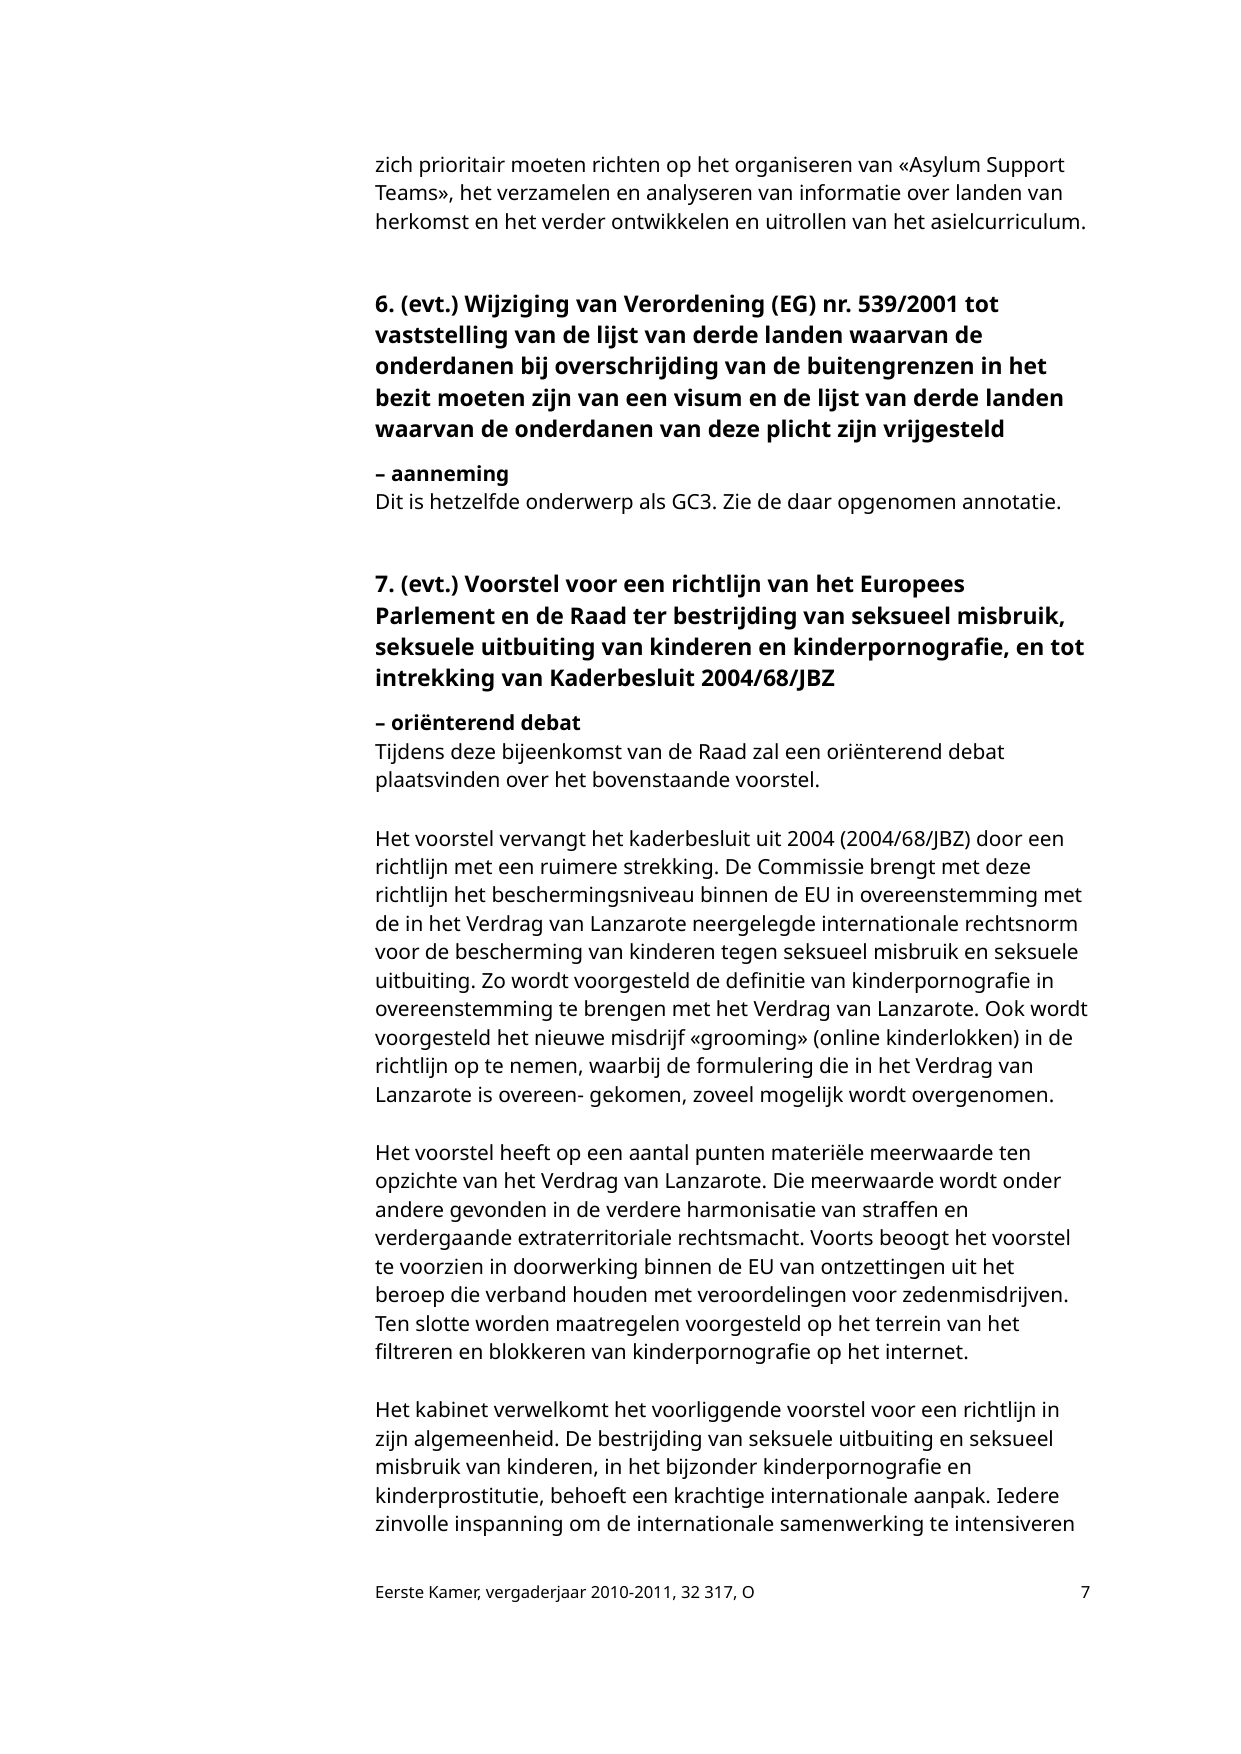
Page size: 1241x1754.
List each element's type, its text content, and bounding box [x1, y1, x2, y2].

text Het voorstel heeft op een aantal punten materiële meerwaarde ten opzichte van het Verdrag van Lanzarote. Die meerwaarde wordt onder andere gevonden in de verdere harmonisatie van straffen en verdergaande extraterritoriale rechtsmacht. Voorts beoogt het voorstel te voorzien in doorwerking binnen de EU van ontzettingen uit het beroep die verband houden met veroordelingen voor zedenmisdrijven. Ten slotte worden maatregelen voorgesteld op het terrein van het filtreren en blokkeren van kinderpornografie op het internet. [375, 1138, 1090, 1366]
text Het kabinet verwelkomt het voorliggende voorstel voor een richtlijn in zijn algemeenheid. De bestrijding van seksuele uitbuiting en seksueel misbruik van kinderen, in het bijzonder kinderpornografie en kinderprostitutie, behoeft een krachtige internationale aanpak. Iedere zinvolle inspanning om de internationale samenwerking te intensiveren [375, 1396, 1090, 1538]
text Tijdens deze bijeenkomst van de Raad zal een oriënterend debat plaatsvinden over het bovenstaande voorstel. [375, 737, 1090, 794]
subtitle 7. (evt.) Voorstel voor een richtlijn van het Europees Parlement en de Raad ter bestrijding van seksueel misbruik, seksuele uitbuiting van kinderen en kinderpornografie, en tot intrekking van Kaderbesluit 2004/68/JBZ [375, 568, 1090, 693]
text – oriënterend debat [375, 708, 1090, 737]
text Dit is hetzelfde onderwerp als GC3. Zie de daar opgenomen annotatie. [375, 487, 1090, 516]
text – aanneming [375, 459, 1090, 487]
text zich prioritair moeten richten op het organiseren van «Asylum Support Teams», het verzamelen en analyseren van informatie over landen van herkomst en het verder ontwikkelen en uitrollen van het asielcurriculum. [375, 150, 1090, 235]
text Het voorstel vervangt het kaderbesluit uit 2004 (2004/68/JBZ) door een richtlijn met een ruimere strekking. De Commissie brengt met deze richtlijn het beschermingsniveau binnen de EU in overeenstemming met de in het Verdrag van Lanzarote neergelegde internationale rechtsnorm voor de bescherming van kinderen tegen seksueel misbruik en seksuele uitbuiting. Zo wordt voorgesteld de definitie van kinderpornografie in overeenstemming te brengen met het Verdrag van Lanzarote. Ook wordt voorgesteld het nieuwe misdrijf «grooming» (online kinderlokken) in de richtlijn op te nemen, waarbij de formulering die in het Verdrag van Lanzarote is overeen- gekomen, zoveel mogelijk wordt overgenomen. [375, 824, 1090, 1108]
subtitle 6. (evt.) Wijziging van Verordening (EG) nr. 539/2001 tot vaststelling van de lijst van derde landen waarvan de onderdanen bij overschrijding van de buitengrenzen in het bezit moeten zijn van een visum en de lijst van derde landen waarvan de onderdanen van deze plicht zijn vrijgesteld [375, 288, 1090, 444]
